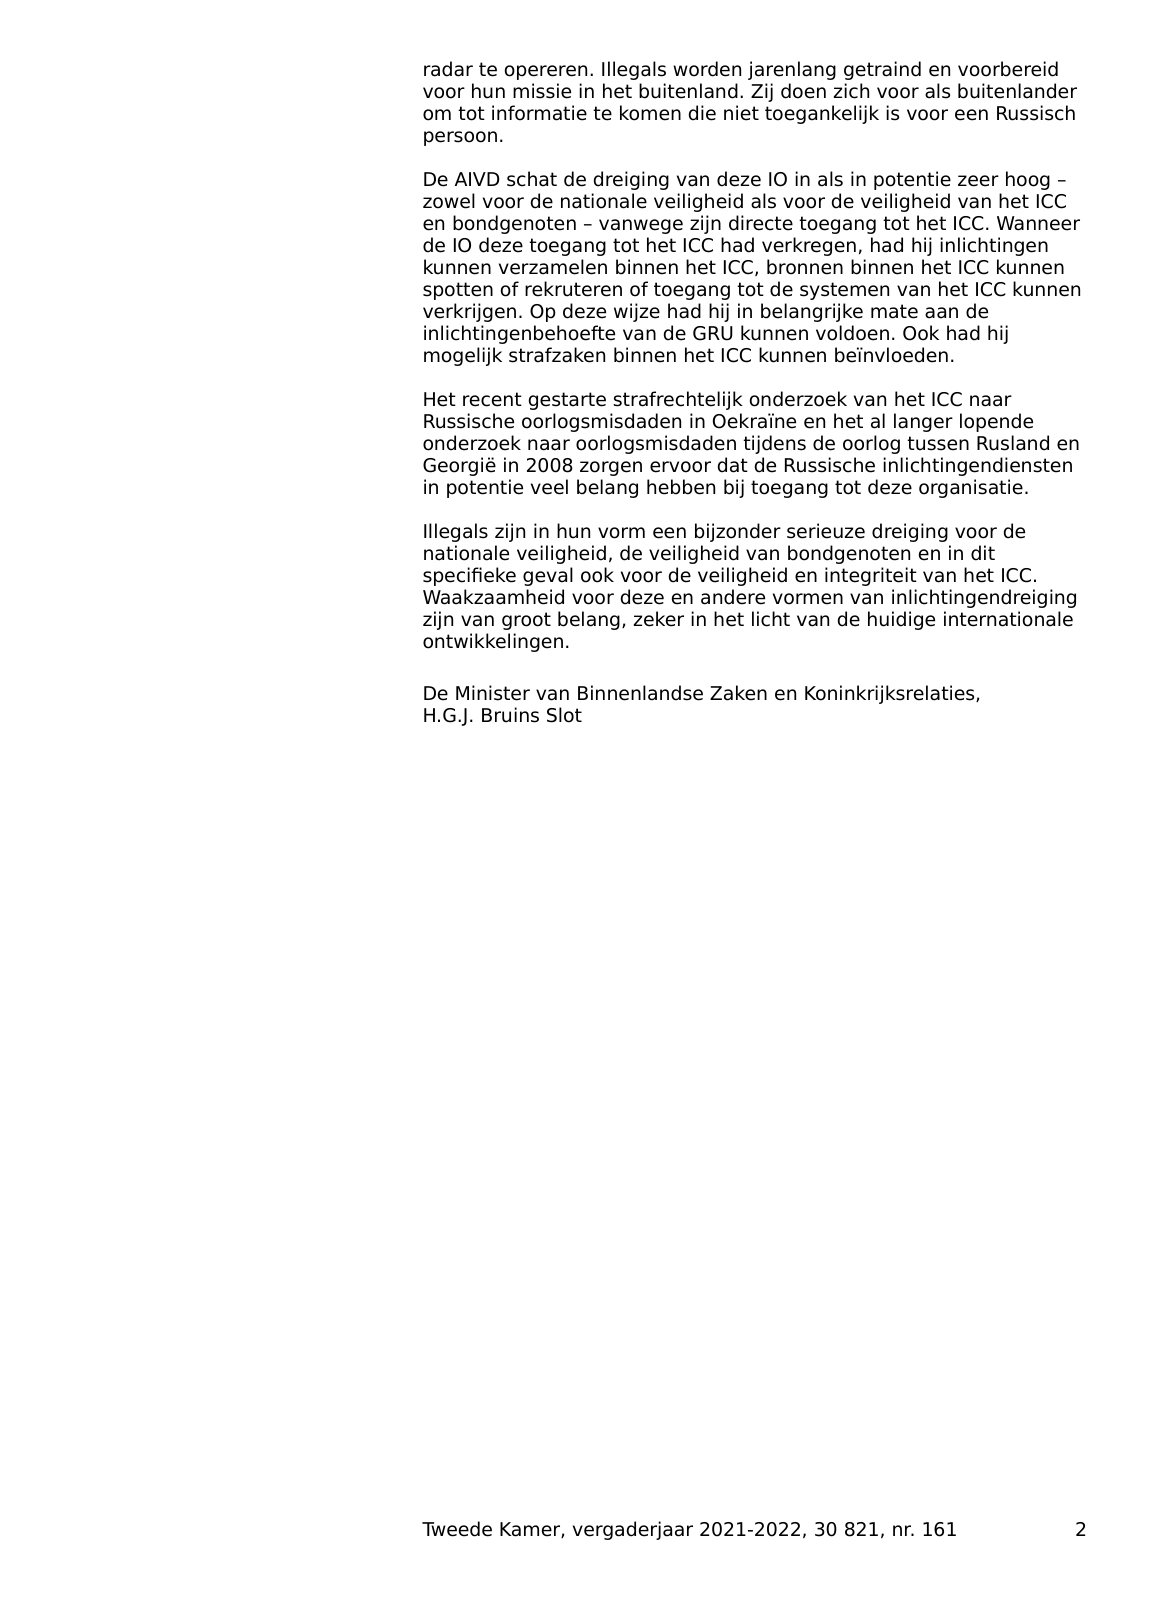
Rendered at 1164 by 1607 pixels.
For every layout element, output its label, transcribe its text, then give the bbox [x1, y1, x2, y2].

text Het recent gestarte strafrechtelijk onderzoek van het ICC naar Russische oorlogsmisdaden in Oekraïne en het al langer lopende onderzoek naar oorlogsmisdaden tijdens de oorlog tussen Rusland en Georgië in 2008 zorgen ervoor dat de Russische inlichtingendiensten in potentie veel belang hebben bij toegang tot deze organisatie. [422, 389, 1087, 499]
text Illegals zijn in hun vorm een bijzonder serieuze dreiging voor de nationale veiligheid, de veiligheid van bondgenoten en in dit specifieke geval ook voor de veiligheid en integriteit van het ICC. Waakzaamheid voor deze en andere vormen van inlichtingendreiging zijn van groot belang, zeker in het licht van de huidige internationale ontwikkelingen. [422, 521, 1087, 653]
text radar te opereren. Illegals worden jarenlang getraind en voorbereid voor hun missie in het buitenland. Zij doen zich voor als buitenlander om tot informatie te komen die niet toegankelijk is voor een Russisch persoon. [422, 59, 1087, 147]
text De Minister van Binnenlandse Zaken en Koninkrijksrelaties, H.G.J. Bruins Slot [422, 683, 1087, 727]
text De AIVD schat de dreiging van deze IO in als in potentie zeer hoog – zowel voor de nationale veiligheid als voor de veiligheid van het ICC en bondgenoten – vanwege zijn directe toegang tot het ICC. Wanneer de IO deze toegang tot het ICC had verkregen, had hij inlichtingen kunnen verzamelen binnen het ICC, bronnen binnen het ICC kunnen spotten of rekruteren of toegang tot de systemen van het ICC kunnen verkrijgen. Op deze wijze had hij in belangrijke mate aan de inlichtingenbehoefte van de GRU kunnen voldoen. Ook had hij mogelijk strafzaken binnen het ICC kunnen beïnvloeden. [422, 169, 1087, 367]
